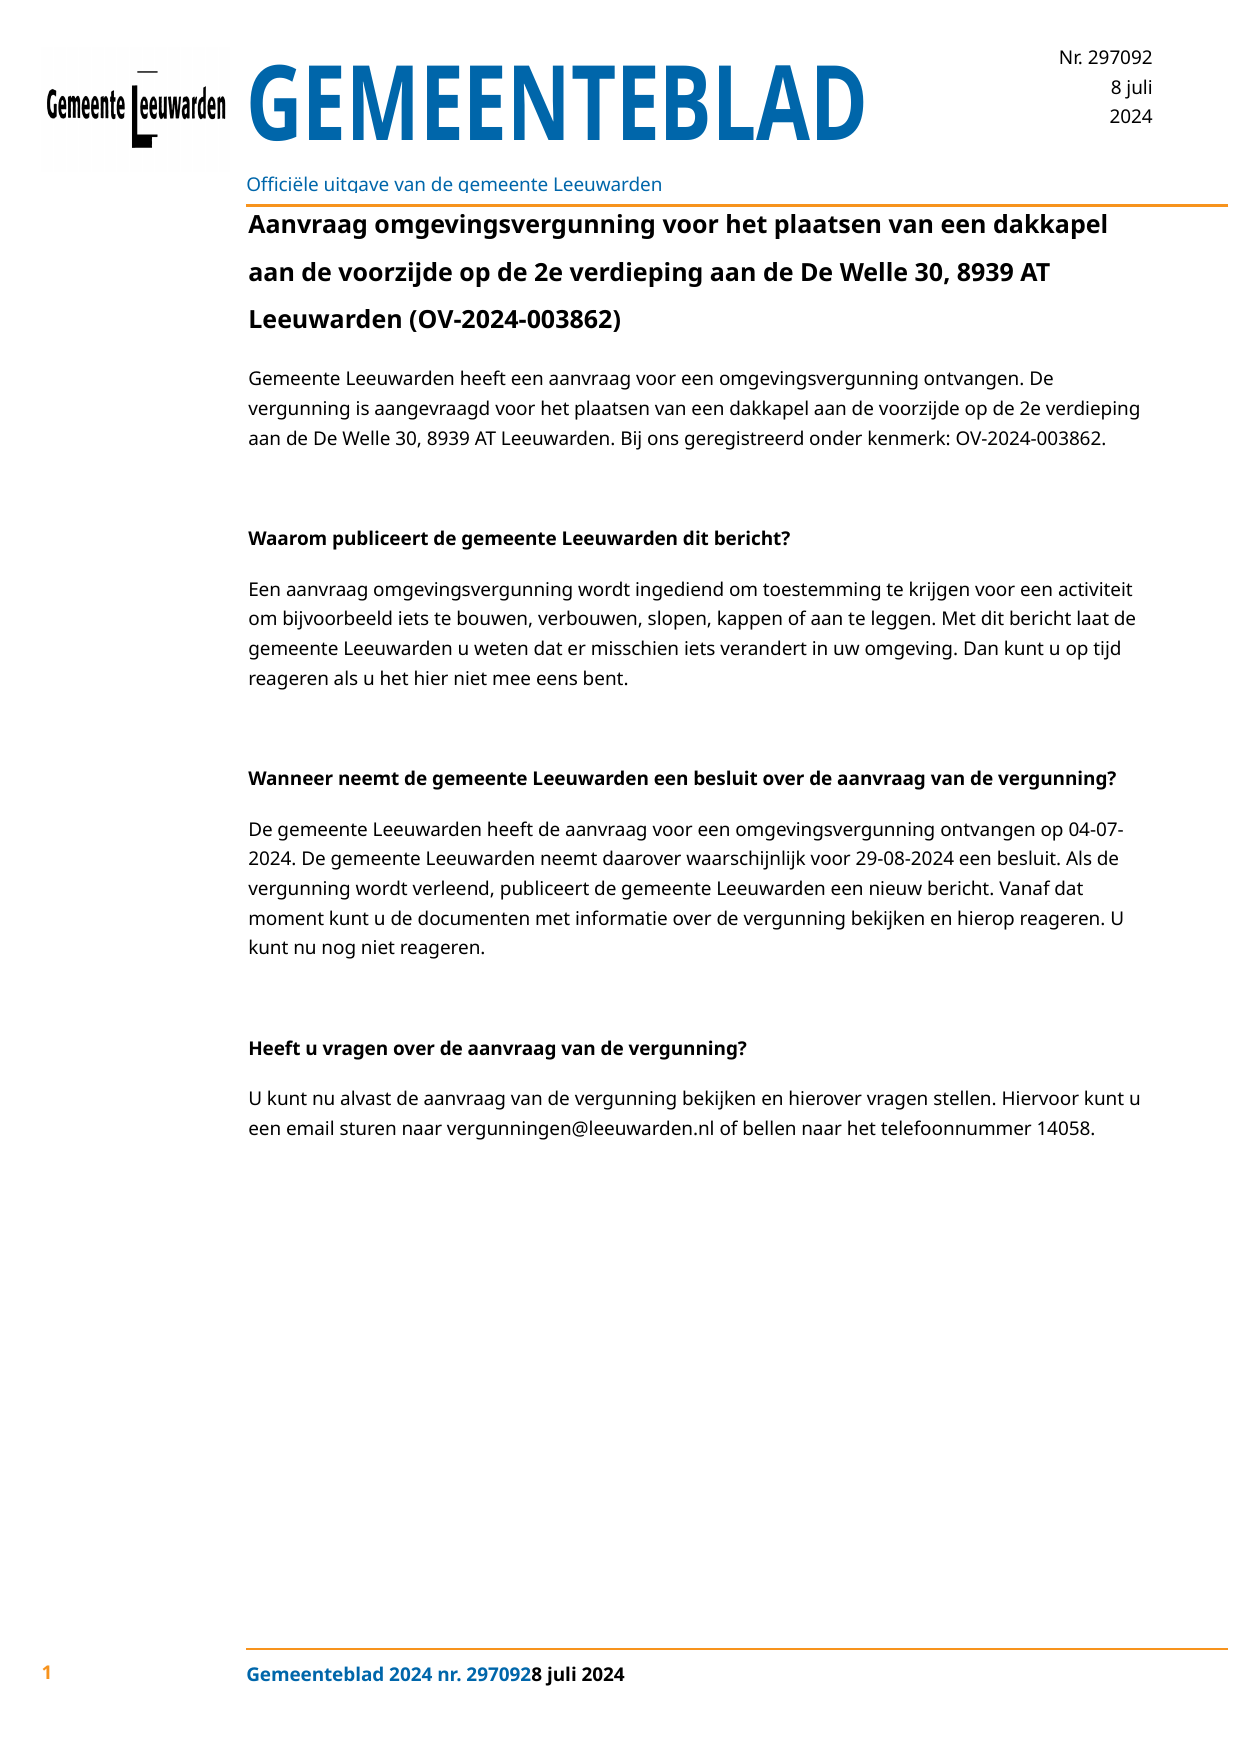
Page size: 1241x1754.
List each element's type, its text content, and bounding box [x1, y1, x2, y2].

text Wanneer neemt de gemeente Leeuwarden een besluit over de aanvraag van de vergunning? [248, 766, 1152, 791]
text Heeft u vragen over de aanvraag van de vergunning? [248, 1035, 1152, 1061]
text Aanvraag omgevingsvergunning voor het plaatsen van een dakkapel aan de voorzijde op de 2e verdieping aan de De Welle 30, 8939 AT Leeuwarden (OV-2024-003862) [248, 207, 1152, 336]
text U kunt nu alvast de aanvraag van de vergunning bekijken en hierover vragen stellen. Hiervoor kunt u een email sturen naar vergunningen@leeuwarden.nl of bellen naar het telefoonnummer 14058. [248, 1086, 1152, 1141]
text De gemeente Leeuwarden heeft de aanvraag voor een omgevingsvergunning ontvangen op 04-07-2024. De gemeente Leeuwarden neemt daarover waarschijnlijk voor 29-08-2024 een besluit. Als de vergunning wordt verleend, publiceert de gemeente Leeuwarden een nieuw bericht. Vanaf dat moment kunt u de documenten met informatie over de vergunning bekijken en hierop reageren. U kunt nu nog niet reageren. [248, 816, 1152, 960]
text Een aanvraag omgevingsvergunning wordt ingediend om toestemming te krijgen voor een activiteit om bijvoorbeeld iets te bouwen, verbouwen, slopen, kappen of aan te leggen. Met dit bericht laat de gemeente Leeuwarden u weten dat er misschien iets verandert in uw omgeving. Dan kunt u op tijd reageren als u het hier niet mee eens bent. [248, 576, 1152, 690]
text Waarom publiceert de gemeente Leeuwarden dit bericht? [248, 526, 1152, 551]
picture [41, 47, 231, 172]
text Gemeente Leeuwarden heeft een aanvraag voor een omgevingsvergunning ontvangen. De vergunning is aangevraagd voor het plaatsen van een dakkapel aan de voorzijde op de 2e verdieping aan de De Welle 30, 8939 AT Leeuwarden. Bij ons geregistreerd onder kenmerk: OV-2024-003862. [248, 366, 1152, 450]
